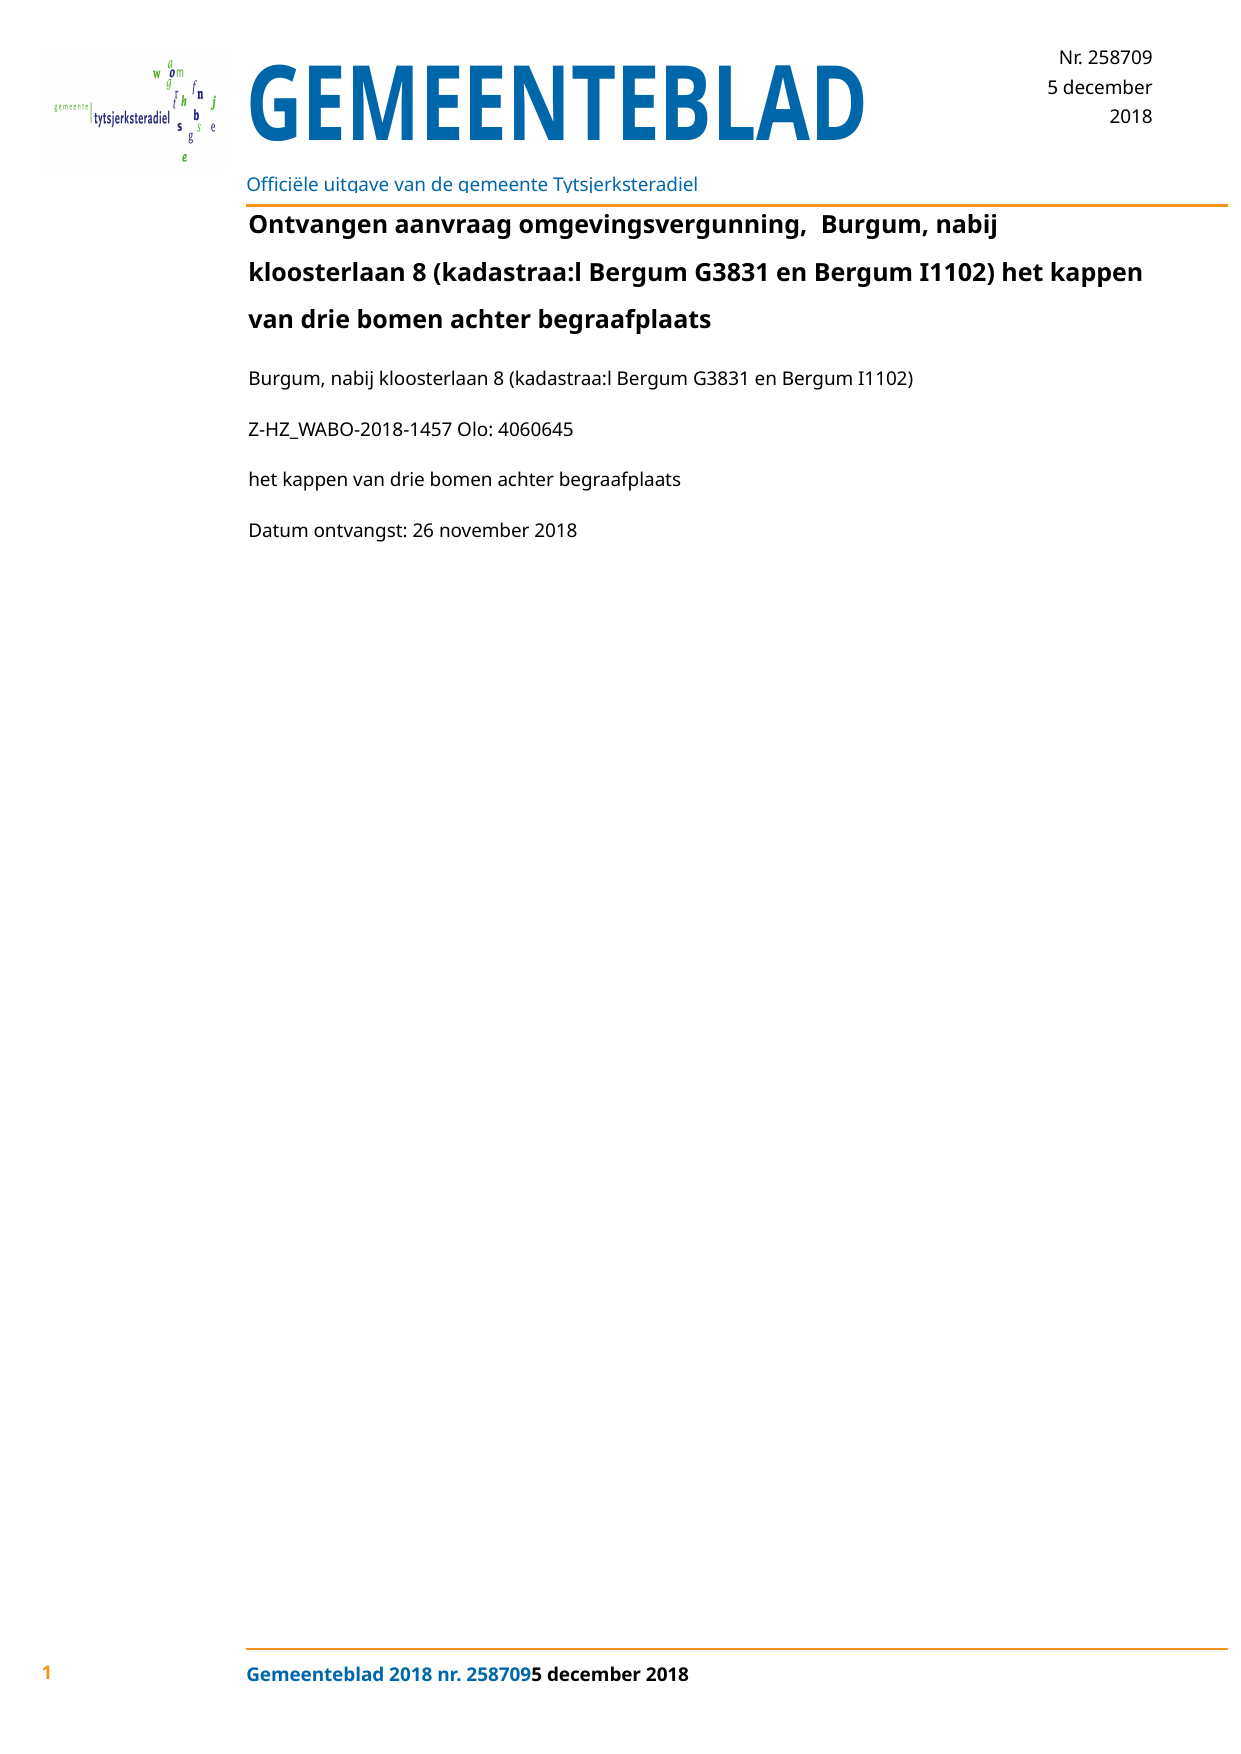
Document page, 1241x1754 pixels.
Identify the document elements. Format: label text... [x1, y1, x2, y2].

text Z-HZ_WABO-2018-1457 Olo: 4060645 [248, 416, 1152, 442]
text Datum ontvangst: 26 november 2018 [248, 517, 1152, 542]
text het kappen van drie bomen achter begraafplaats [248, 466, 1152, 492]
picture [41, 47, 231, 172]
text Ontvangen aanvraag omgevingsvergunning, Burgum, nabij kloosterlaan 8 (kadastraa:l Bergum G3831 en Bergum I1102) het kappen van drie bomen achter begraafplaats [248, 207, 1152, 336]
text Burgum, nabij kloosterlaan 8 (kadastraa:l Bergum G3831 en Bergum I1102) [248, 366, 1152, 391]
